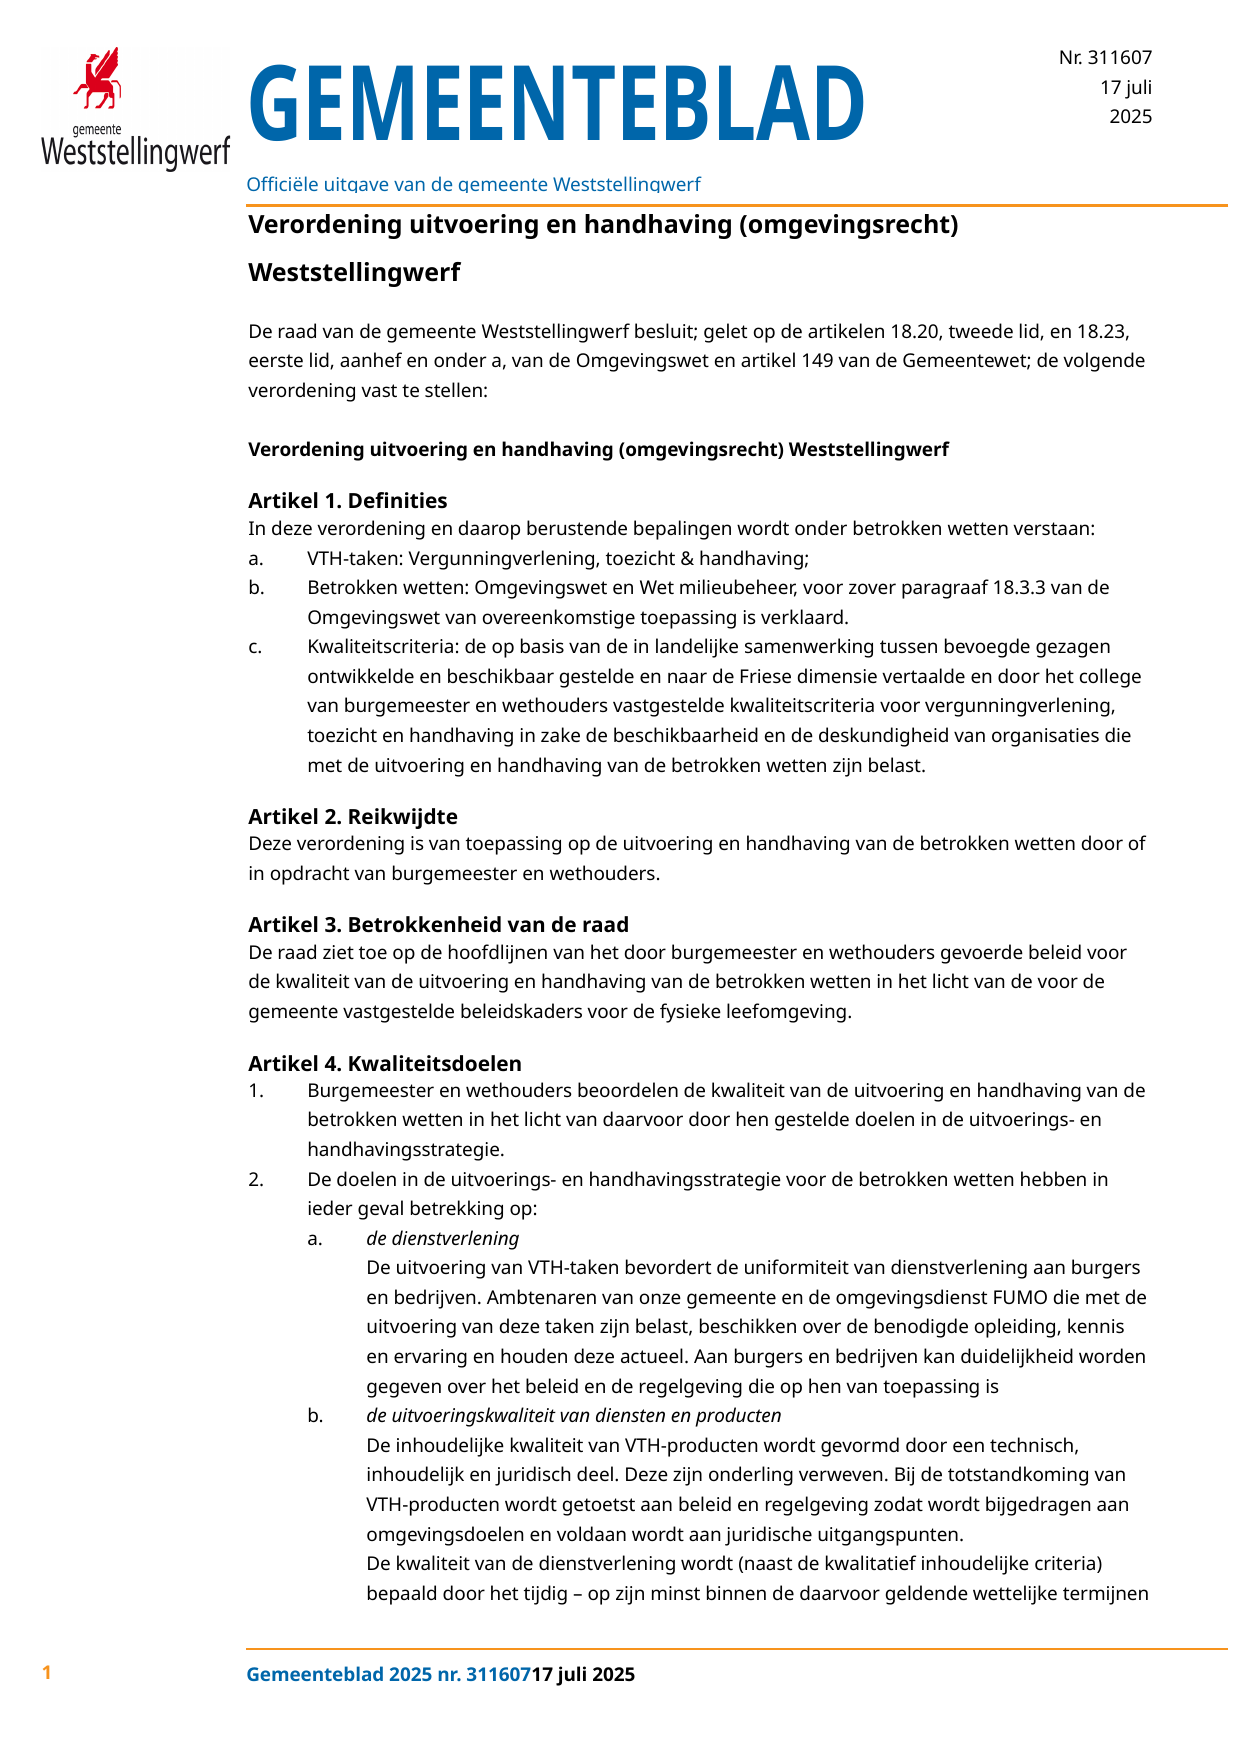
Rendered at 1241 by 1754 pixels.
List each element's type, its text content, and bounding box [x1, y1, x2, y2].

text In deze verordening en daarop berustende bepalingen wordt onder betrokken wetten verstaan: [248, 515, 1152, 541]
list De kwaliteit van de dienstverlening wordt (naast de kwalitatief inhoudelijke criteria) bepaald door het tijdig – op zijn minst binnen de daarvoor geldende wettelijke termijnen [307, 1550, 1152, 1606]
list Burgemeester en wethouders beoordelen de kwaliteit van de uitvoering en handhaving van de betrokken wetten in het licht van daarvoor door hen gestelde doelen in de uitvoerings- en handhavingsstrategie. [248, 1077, 1152, 1162]
text Verordening uitvoering en handhaving (omgevingsrecht) Weststellingwerf [248, 436, 1152, 462]
text De raad van de gemeente Weststellingwerf besluit; gelet op de artikelen 18.20, tweede lid, en 18.23, eerste lid, aanhef en onder a, van de Omgevingswet en artikel 149 van de Gemeentewet; de volgende verordening vast te stellen: [248, 318, 1152, 403]
list De uitvoering van VTH-taken bevordert de uniformiteit van dienstverlening aan burgers en bedrijven. Ambtenaren van onze gemeente en de omgevingsdienst FUMO die met de uitvoering van deze taken zijn belast, beschikken over de benodigde opleiding, kennis en ervaring en houden deze actueel. Aan burgers en bedrijven kan duidelijkheid worden gegeven over het beleid en de regelgeving die op hen van toepassing is [307, 1254, 1152, 1399]
list de dienstverlening [307, 1225, 1152, 1251]
text Artikel 1. Definities [248, 487, 1152, 515]
text De raad ziet toe op de hoofdlijnen van het door burgemeester en wethouders gevoerde beleid voor de kwaliteit van de uitvoering en handhaving van de betrokken wetten in het licht van de voor de gemeente vastgestelde beleidskaders voor de fysieke leefomgeving. [248, 939, 1152, 1024]
text Artikel 3. Betrokkenheid van de raad [248, 911, 1152, 939]
list De doelen in de uitvoerings- en handhavingsstrategie voor de betrokken wetten hebben in ieder geval betrekking op: [248, 1166, 1152, 1221]
text Artikel 2. Reikwijdte [248, 802, 1152, 831]
list De inhoudelijke kwaliteit van VTH-producten wordt gevormd door een technisch, inhoudelijk en juridisch deel. Deze zijn onderling verweven. Bij de totstandkoming van VTH-producten wordt getoetst aan beleid en regelgeving zodat wordt bijgedragen aan omgevingsdoelen en voldaan wordt aan juridische uitgangspunten. [307, 1432, 1152, 1547]
list de uitvoeringskwaliteit van diensten en producten [307, 1402, 1152, 1428]
picture [41, 47, 231, 172]
text Verordening uitvoering en handhaving (omgevingsrecht) Weststellingwerf [248, 207, 1152, 288]
text Artikel 4. Kwaliteitsdoelen [248, 1049, 1152, 1077]
list Kwaliteitscriteria: de op basis van de in landelijke samenwerking tussen bevoegde gezagen ontwikkelde en beschikbaar gestelde en naar de Friese dimensie vertaalde en door het college van burgemeester en wethouders vastgestelde kwaliteitscriteria voor vergunningverlening, toezicht en handhaving in zake de beschikbaarheid en de deskundigheid van organisaties die met de uitvoering en handhaving van de betrokken wetten zijn belast. [248, 633, 1152, 777]
list VTH-taken: Vergunningverlening, toezicht & handhaving; [248, 545, 1152, 570]
text Deze verordening is van toepassing op de uitvoering en handhaving van de betrokken wetten door of in opdracht van burgemeester en wethouders. [248, 831, 1152, 886]
list Betrokken wetten: Omgevingswet en Wet milieubeheer, voor zover paragraaf 18.3.3 van de Omgevingswet van overeenkomstige toepassing is verklaard. [248, 574, 1152, 629]
